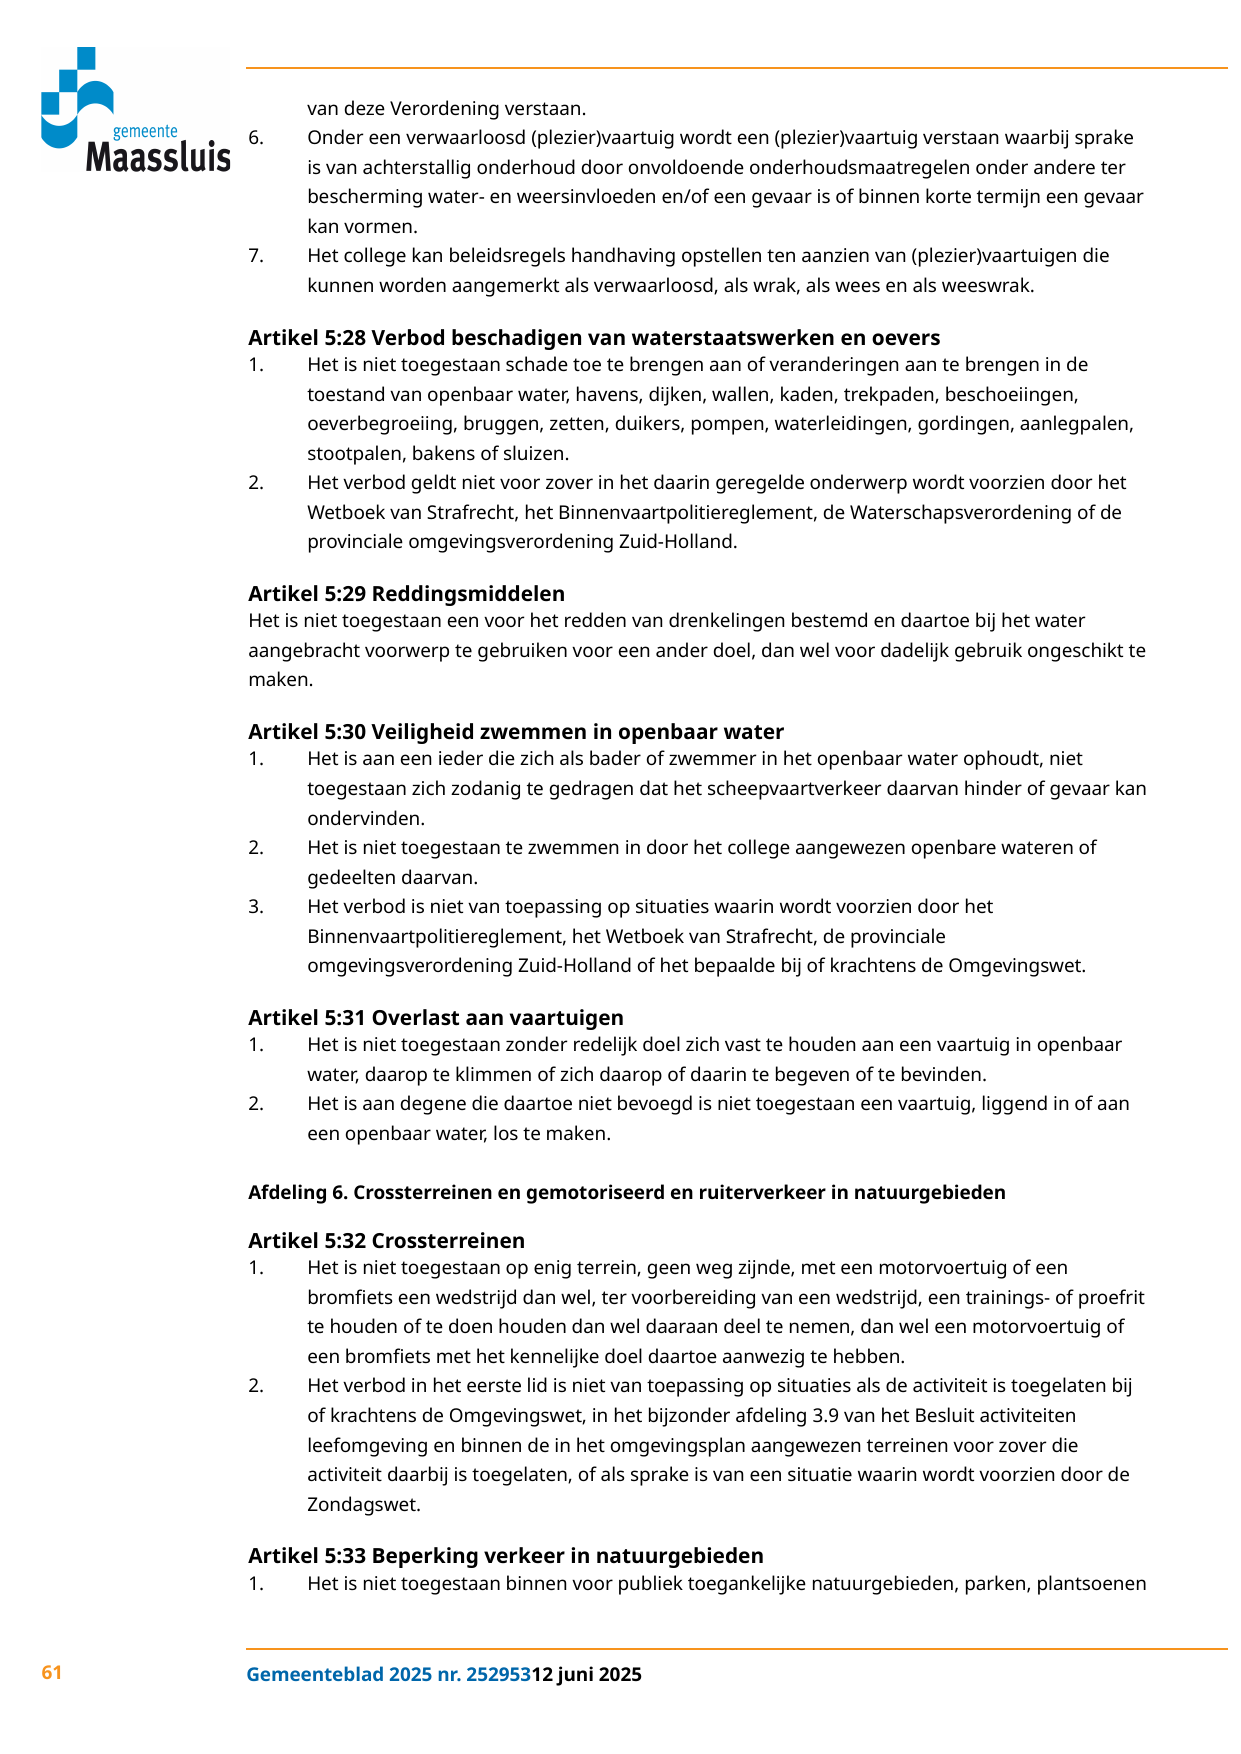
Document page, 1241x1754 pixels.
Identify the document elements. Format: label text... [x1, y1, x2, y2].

list Het is niet toegestaan schade toe te brengen aan of veranderingen aan te brengen in de toestand van openbaar water, havens, dijken, wallen, kaden, trekpaden, beschoeiingen, oeverbegroeiing, bruggen, zetten, duikers, pompen, waterleidingen, gordingen, aanlegpalen, stootpalen, bakens of sluizen. [248, 351, 1152, 466]
text Afdeling 6. Crossterreinen en gemotoriseerd en ruiterverkeer in natuurgebieden [248, 1179, 1152, 1205]
list Het verbod geldt niet voor zover in het daarin geregelde onderwerp wordt voorzien door het Wetboek van Strafrecht, het Binnenvaartpolitiereglement, de Waterschapsverordening of de provinciale omgevingsverordening Zuid-Holland. [248, 469, 1152, 554]
text Artikel 5:33 Beperking verkeer in natuurgebieden [248, 1541, 1152, 1570]
text Artikel 5:31 Overlast aan vaartuigen [248, 1003, 1152, 1031]
text Artikel 5:30 Veiligheid zwemmen in openbaar water [248, 717, 1152, 746]
list Het is niet toegestaan op enig terrein, geen weg zijnde, met een motorvoertuig of een bromfiets een wedstrijd dan wel, ter voorbereiding van een wedstrijd, een trainings- of proefrit te houden of te doen houden dan wel daaraan deel te nemen, dan wel een motorvoertuig of een bromfiets met het kennelijke doel daartoe aanwezig te hebben. [248, 1254, 1152, 1369]
text Het is niet toegestaan een voor het redden van drenkelingen bestemd en daartoe bij het water aangebracht voorwerp te gebruiken voor een ander doel, dan wel voor dadelijk gebruik ongeschikt te maken. [248, 607, 1152, 692]
list Het verbod is niet van toepassing op situaties waarin wordt voorzien door het Binnenvaartpolitiereglement, het Wetboek van Strafrecht, de provinciale omgevingsverordening Zuid-Holland of het bepaalde bij of krachtens de Omgevingswet. [248, 893, 1152, 978]
list Het is aan degene die daartoe niet bevoegd is niet toegestaan een vaartuig, liggend in of aan een openbaar water, los te maken. [248, 1091, 1152, 1146]
list Het college kan beleidsregels handhaving opstellen ten aanzien van (plezier)vaartuigen die kunnen worden aangemerkt als verwaarloosd, als wrak, als wees en als weeswrak. [248, 243, 1152, 298]
list Het is niet toegestaan te zwemmen in door het college aangewezen openbare wateren of gedeelten daarvan. [248, 834, 1152, 889]
list van deze Verordening verstaan. [248, 95, 1152, 121]
text Artikel 5:28 Verbod beschadigen van waterstaatswerken en oevers [248, 323, 1152, 351]
text Artikel 5:29 Reddingsmiddelen [248, 579, 1152, 607]
list Het is niet toegestaan binnen voor publiek toegankelijke natuurgebieden, parken, plantsoenen [248, 1570, 1152, 1596]
list Het verbod in het eerste lid is niet van toepassing op situaties als de activiteit is toegelaten bij of krachtens de Omgevingswet, in het bijzonder afdeling 3.9 van het Besluit activiteiten leefomgeving en binnen de in het omgevingsplan aangewezen terreinen voor zover die activiteit daarbij is toegelaten, of als sprake is van een situatie waarin wordt voorzien door de Zondagswet. [248, 1373, 1152, 1517]
picture [41, 47, 77, 92]
list Het is niet toegestaan zonder redelijk doel zich vast te houden aan een vaartuig in openbaar water, daarop te klimmen of zich daarop of daarin te begeven of te bevinden. [248, 1031, 1152, 1087]
list Het is aan een ieder die zich als bader of zwemmer in het openbaar water ophoudt, niet toegestaan zich zodanig te gedragen dat het scheepvaartverkeer daarvan hinder of gevaar kan ondervinden. [248, 746, 1152, 830]
text Artikel 5:32 Crossterreinen [248, 1226, 1152, 1254]
picture [41, 47, 231, 172]
list Onder een verwaarloosd (plezier)vaartuig wordt een (plezier)vaartuig verstaan waarbij sprake is van achterstallig onderhoud door onvoldoende onderhoudsmaatregelen onder andere ter bescherming water- en weersinvloeden en/of een gevaar is of binnen korte termijn een gevaar kan vormen. [248, 124, 1152, 239]
